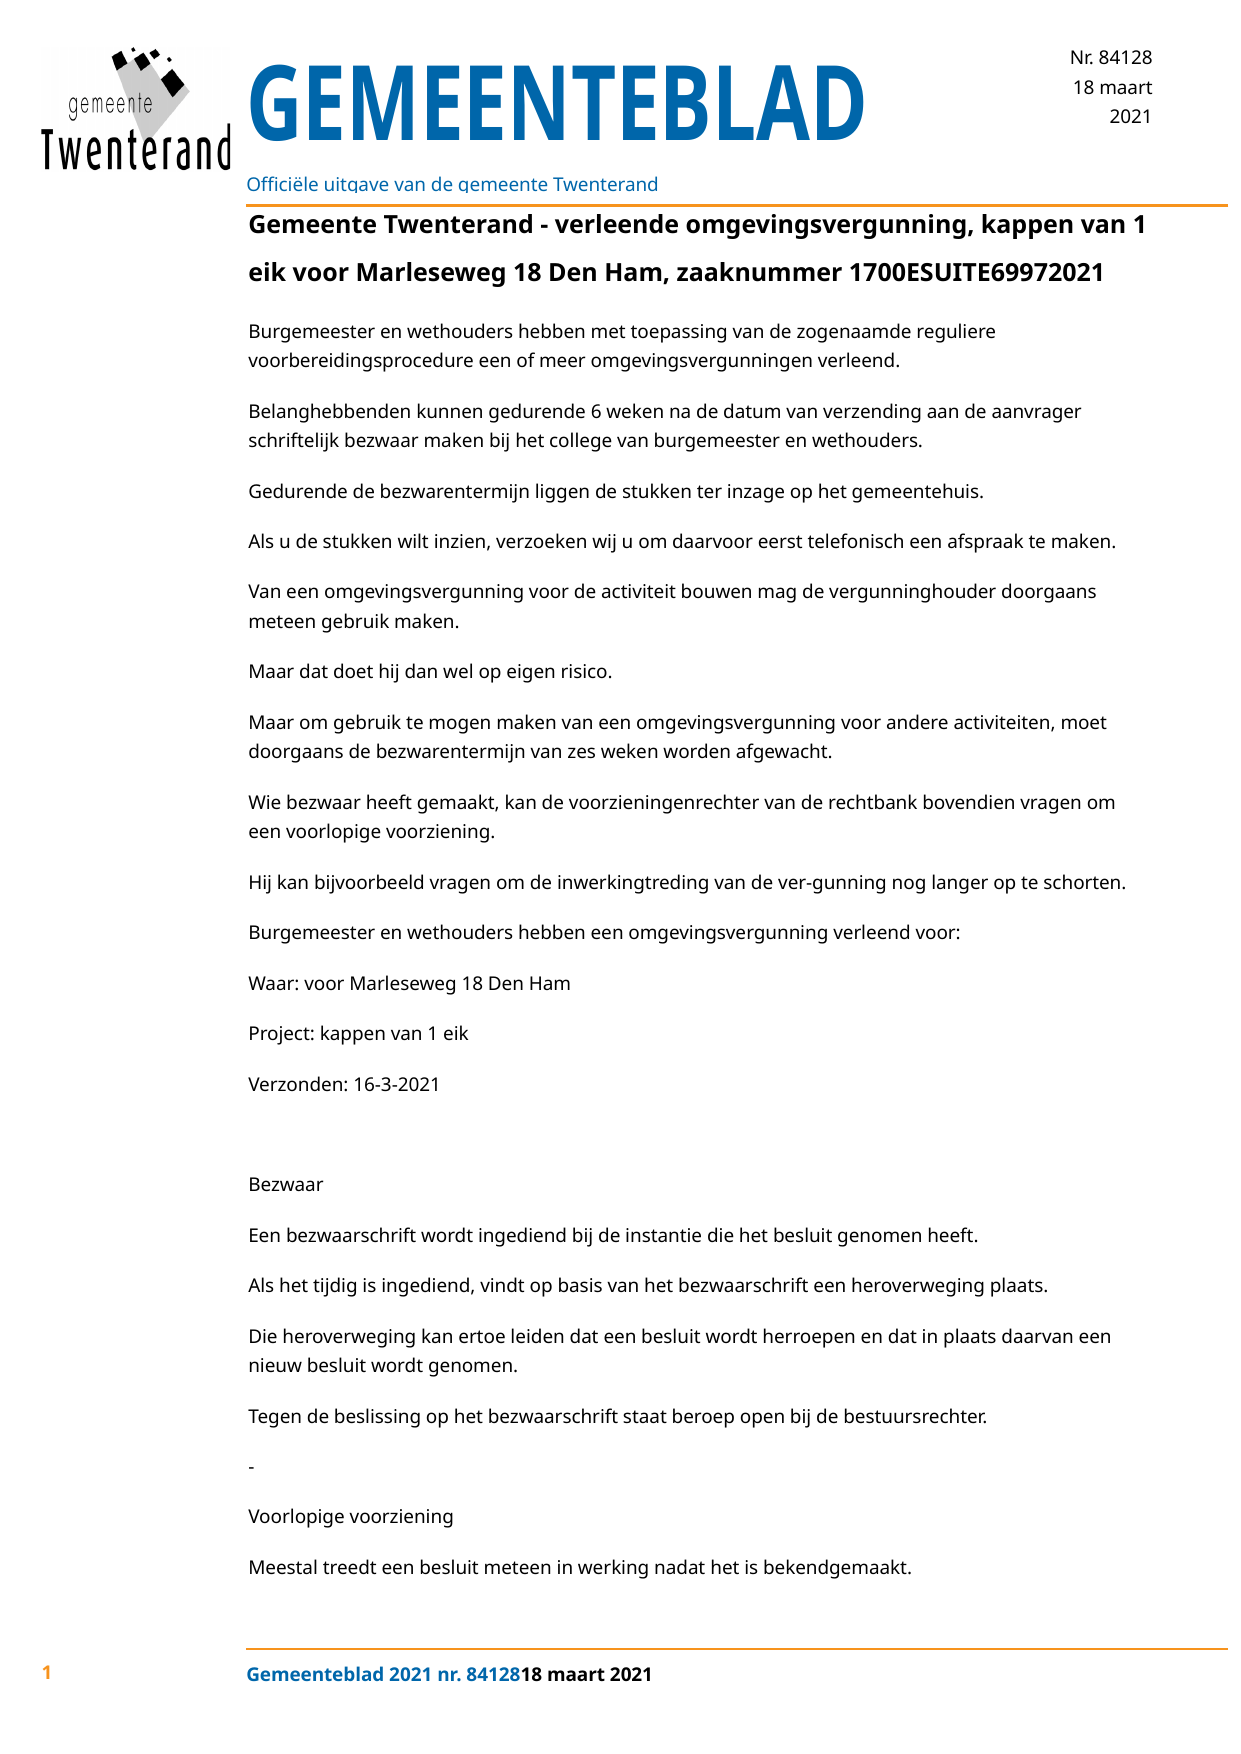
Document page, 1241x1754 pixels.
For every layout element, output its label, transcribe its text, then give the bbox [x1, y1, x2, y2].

text Burgemeester en wethouders hebben met toepassing van de zogenaamde reguliere voorbereidingsprocedure een of meer omgevingsvergunningen verleend. [248, 318, 1152, 373]
text Verzonden: 16-3-2021 [248, 1071, 1152, 1097]
text Project: kappen van 1 eik [248, 1020, 1152, 1046]
text Van een omgevingsvergunning voor de activiteit bouwen mag de vergunninghouder doorgaans meteen gebruik maken. [248, 579, 1152, 634]
text - [248, 1453, 1152, 1479]
text Als het tijdig is ingediend, vindt op basis van het bezwaarschrift een heroverweging plaats. [248, 1272, 1152, 1298]
text Bezwaar [248, 1172, 1152, 1197]
text Een bezwaarschrift wordt ingediend bij de instantie die het besluit genomen heeft. [248, 1222, 1152, 1248]
text Burgemeester en wethouders hebben een omgevingsvergunning verleend voor: [248, 919, 1152, 945]
text Belanghebbenden kunnen gedurende 6 weken na de datum van verzending aan de aanvrager schriftelijk bezwaar maken bij het college van burgemeester en wethouders. [248, 398, 1152, 453]
text Die heroverweging kan ertoe leiden dat een besluit wordt herroepen en dat in plaats daarvan een nieuw besluit wordt genomen. [248, 1323, 1152, 1378]
text Waar: voor Marleseweg 18 Den Ham [248, 970, 1152, 996]
text Als u de stukken wilt inzien, verzoeken wij u om daarvoor eerst telefonisch een afspraak te maken. [248, 528, 1152, 554]
text Hij kan bijvoorbeeld vragen om de inwerkingtreding van de ver-gunning nog langer op te schorten. [248, 869, 1152, 895]
picture [41, 47, 231, 172]
text Voorlopige voorziening [248, 1504, 1152, 1529]
text Meestal treedt een besluit meteen in werking nadat het is bekendgemaakt. [248, 1554, 1152, 1580]
text Maar dat doet hij dan wel op eigen risico. [248, 659, 1152, 684]
text Gedurende de bezwarentermijn liggen de stukken ter inzage op het gemeentehuis. [248, 478, 1152, 504]
text Maar om gebruik te mogen maken van een omgevingsvergunning voor andere activiteiten, moet doorgaans de bezwarentermijn van zes weken worden afgewacht. [248, 709, 1152, 764]
text Wie bezwaar heeft gemaakt, kan de voorzieningenrechter van de rechtbank bovendien vragen om een voorlopige voorziening. [248, 789, 1152, 844]
text Tegen de beslissing op het bezwaarschrift staat beroep open bij de bestuursrechter. [248, 1403, 1152, 1429]
text Gemeente Twenterand - verleende omgevingsvergunning, kappen van 1 eik voor Marleseweg 18 Den Ham, zaaknummer 1700ESUITE69972021 [248, 207, 1152, 288]
